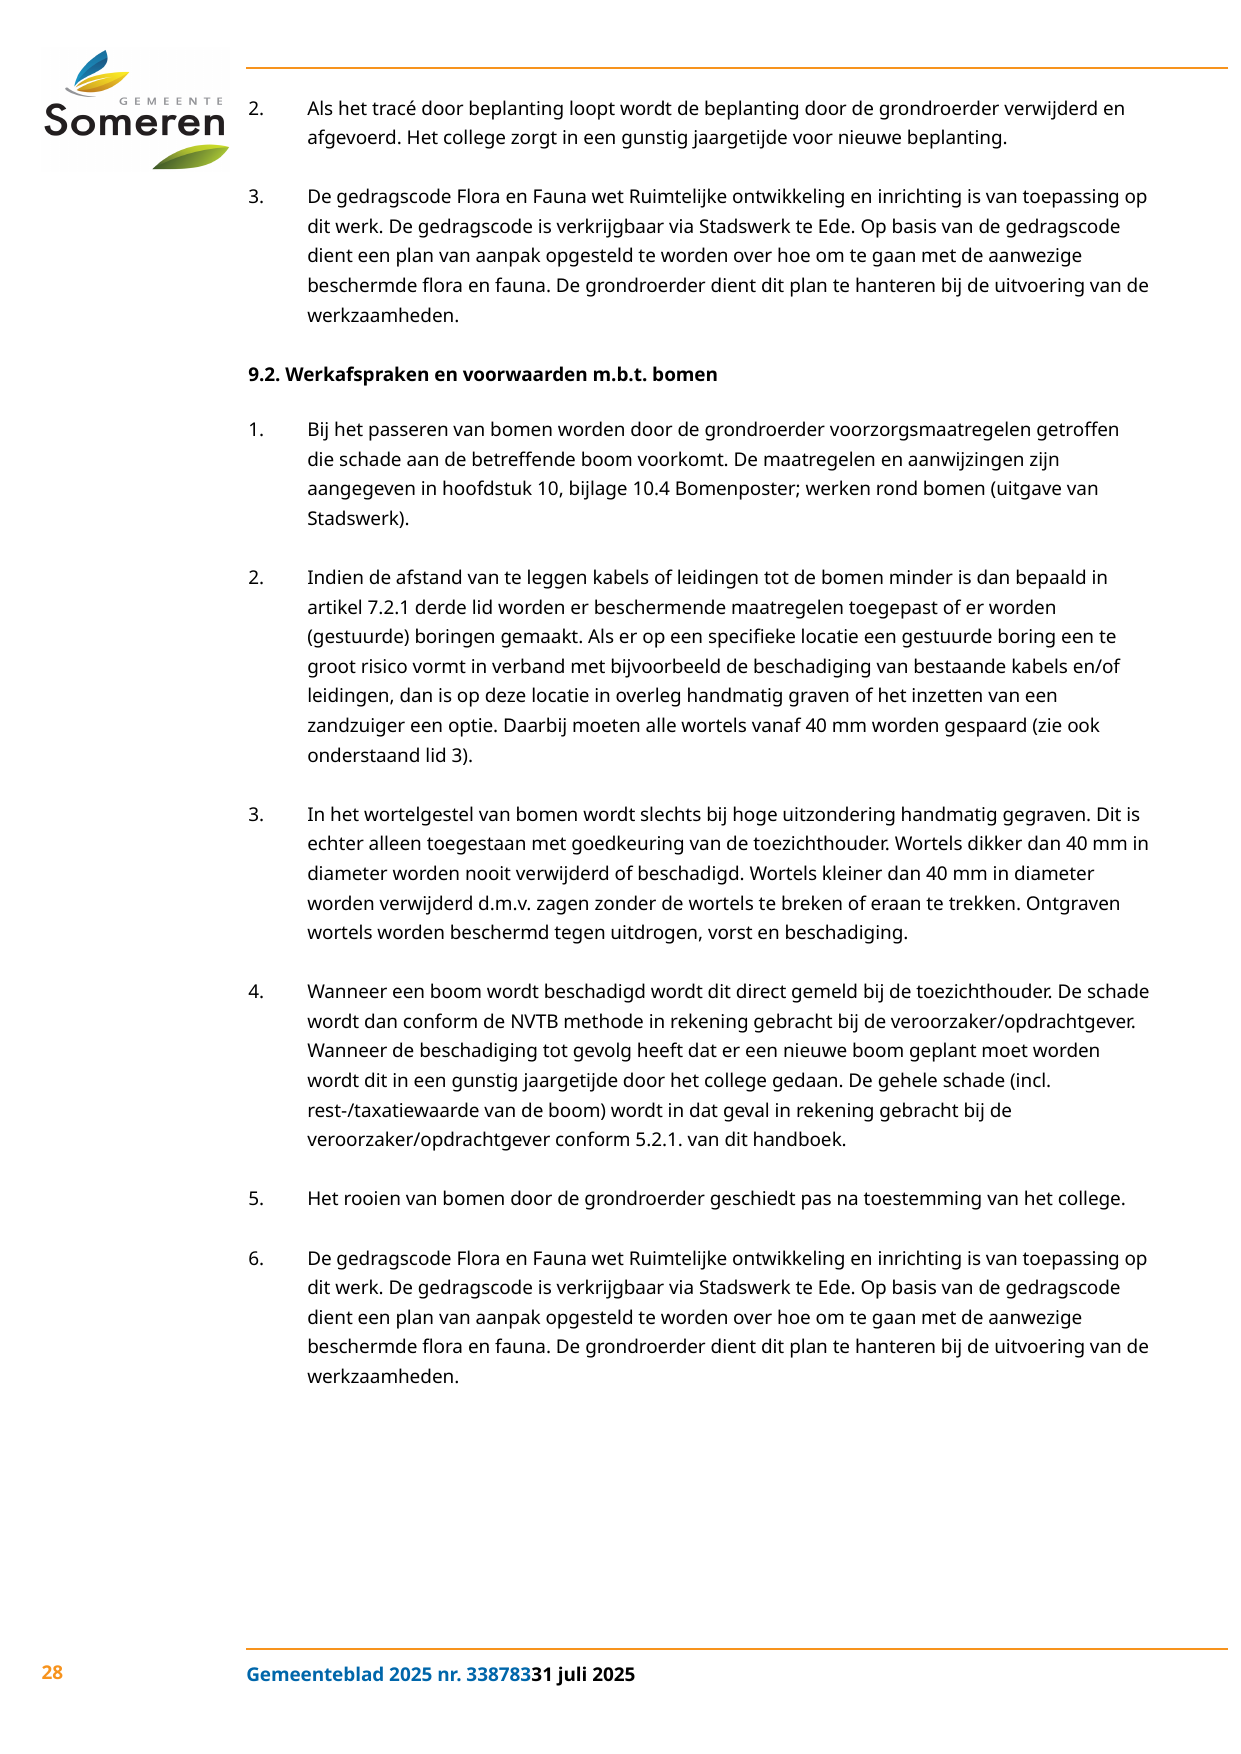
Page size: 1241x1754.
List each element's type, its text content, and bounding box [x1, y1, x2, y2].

list Wanneer een boom wordt beschadigd wordt dit direct gemeld bij de toezichthouder. De schade wordt dan conform de NVTB methode in rekening gebracht bij de veroorzaker/opdrachtgever. Wanneer de beschadiging tot gevolg heeft dat er een nieuwe boom geplant moet worden wordt dit in een gunstig jaargetijde door het college gedaan. De gehele schade (incl. rest-/taxatiewaarde van de boom) wordt in dat geval in rekening gebracht bij de veroorzaker/opdrachtgever conform 5.2.1. van dit handboek. [248, 978, 1152, 1152]
list In het wortelgestel van bomen wordt slechts bij hoge uitzondering handmatig gegraven. Dit is echter alleen toegestaan met goedkeuring van de toezichthouder. Wortels dikker dan 40 mm in diameter worden nooit verwijderd of beschadigd. Wortels kleiner dan 40 mm in diameter worden verwijderd d.m.v. zagen zonder de wortels te breken of eraan te trekken. Ontgraven wortels worden beschermd tegen uitdrogen, vorst en beschadiging. [248, 801, 1152, 945]
list Als het tracé door beplanting loopt wordt de beplanting door de grondroerder verwijderd en afgevoerd. Het college zorgt in een gunstig jaargetijde voor nieuwe beplanting. [248, 95, 1152, 150]
list Indien de afstand van te leggen kabels of leidingen tot de bomen minder is dan bepaald in artikel 7.2.1 derde lid worden er beschermende maatregelen toegepast of er worden (gestuurde) boringen gemaakt. Als er op een specifieke locatie een gestuurde boring een te groot risico vormt in verband met bijvoorbeeld de beschadiging van bestaande kabels en/of leidingen, dan is op deze locatie in overleg handmatig graven of het inzetten van een zandzuiger een optie. Daarbij moeten alle wortels vanaf 40 mm worden gespaard (zie ook onderstaand lid 3). [248, 564, 1152, 767]
list De gedragscode Flora en Fauna wet Ruimtelijke ontwikkeling en inrichting is van toepassing op dit werk. De gedragscode is verkrijgbaar via Stadswerk te Ede. Op basis van de gedragscode dient een plan van aanpak opgesteld te worden over hoe om te gaan met de aanwezige beschermde flora en fauna. De grondroerder dient dit plan te hanteren bij de uitvoering van de werkzaamheden. [248, 183, 1152, 328]
list De gedragscode Flora en Fauna wet Ruimtelijke ontwikkeling en inrichting is van toepassing op dit werk. De gedragscode is verkrijgbaar via Stadswerk te Ede. Op basis van de gedragscode dient een plan van aanpak opgesteld te worden over hoe om te gaan met de aanwezige beschermde flora en fauna. De grondroerder dient dit plan te hanteren bij de uitvoering van de werkzaamheden. [248, 1245, 1152, 1389]
picture [41, 47, 231, 172]
list Bij het passeren van bomen worden door de grondroerder voorzorgsmaatregelen getroffen die schade aan de betreffende boom voorkomt. De maatregelen en aanwijzingen zijn aangegeven in hoofdstuk 10, bijlage 10.4 Bomenposter; werken rond bomen (uitgave van Stadswerk). [248, 416, 1152, 531]
text 9.2. Werkafspraken en voorwaarden m.b.t. bomen [248, 361, 1152, 387]
list Het rooien van bomen door de grondroerder geschiedt pas na toestemming van het college. [248, 1186, 1152, 1211]
